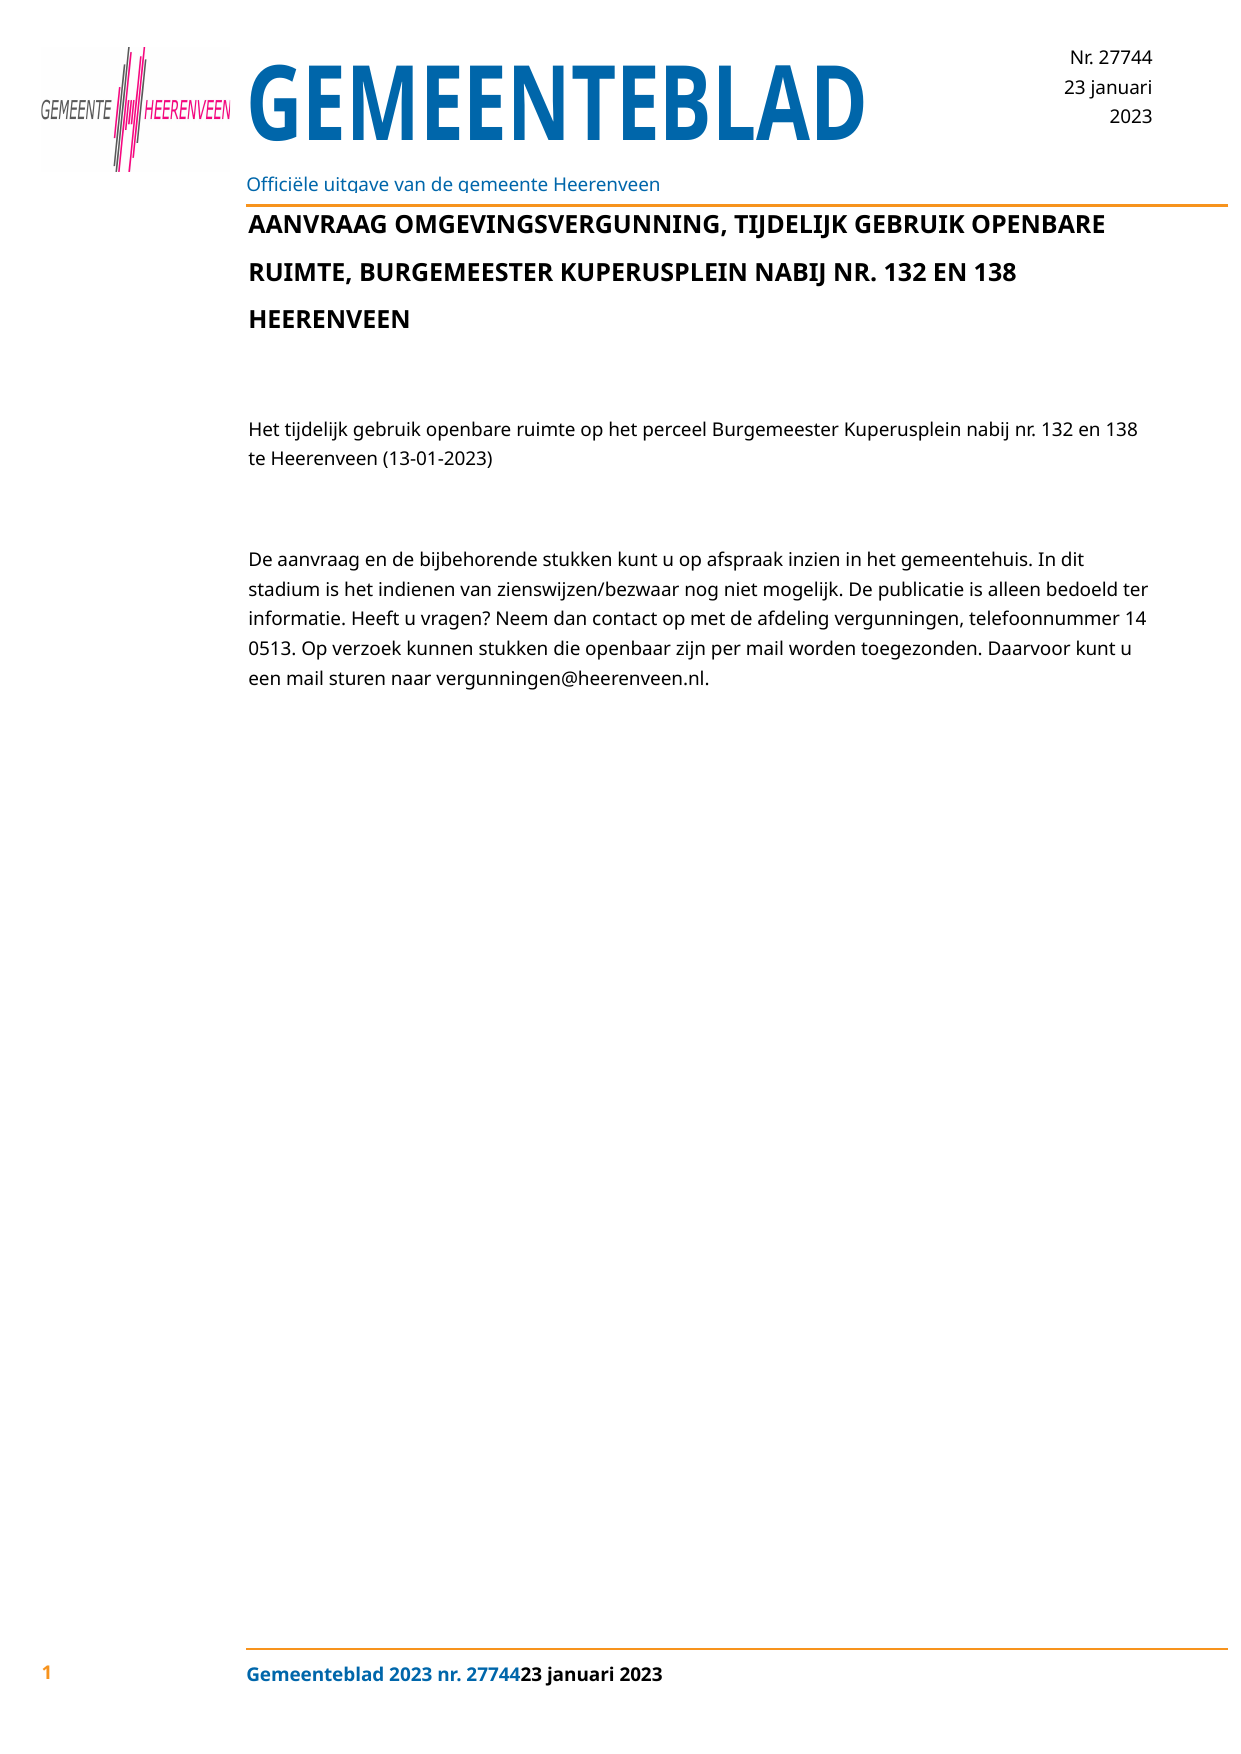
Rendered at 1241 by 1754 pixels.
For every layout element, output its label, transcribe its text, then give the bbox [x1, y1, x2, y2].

text AANVRAAG OMGEVINGSVERGUNNING, TIJDELIJK GEBRUIK OPENBARE RUIMTE, BURGEMEESTER KUPERUSPLEIN NABIJ NR. 132 EN 138 HEERENVEEN [248, 207, 1152, 336]
text Het tijdelijk gebruik openbare ruimte op het perceel Burgemeester Kuperusplein nabij nr. 132 en 138 te Heerenveen (13-01-2023) [248, 416, 1152, 471]
text De aanvraag en de bijbehorende stukken kunt u op afspraak inzien in het gemeentehuis. In dit stadium is het indienen van zienswijzen/bezwaar nog niet mogelijk. De publicatie is alleen bedoeld ter informatie. Heeft u vragen? Neem dan contact op met de afdeling vergunningen, telefoonnummer 14 0513. Op verzoek kunnen stukken die openbaar zijn per mail worden toegezonden. Daarvoor kunt u een mail sturen naar vergunningen@heerenveen.nl. [248, 546, 1152, 690]
picture [41, 47, 231, 172]
